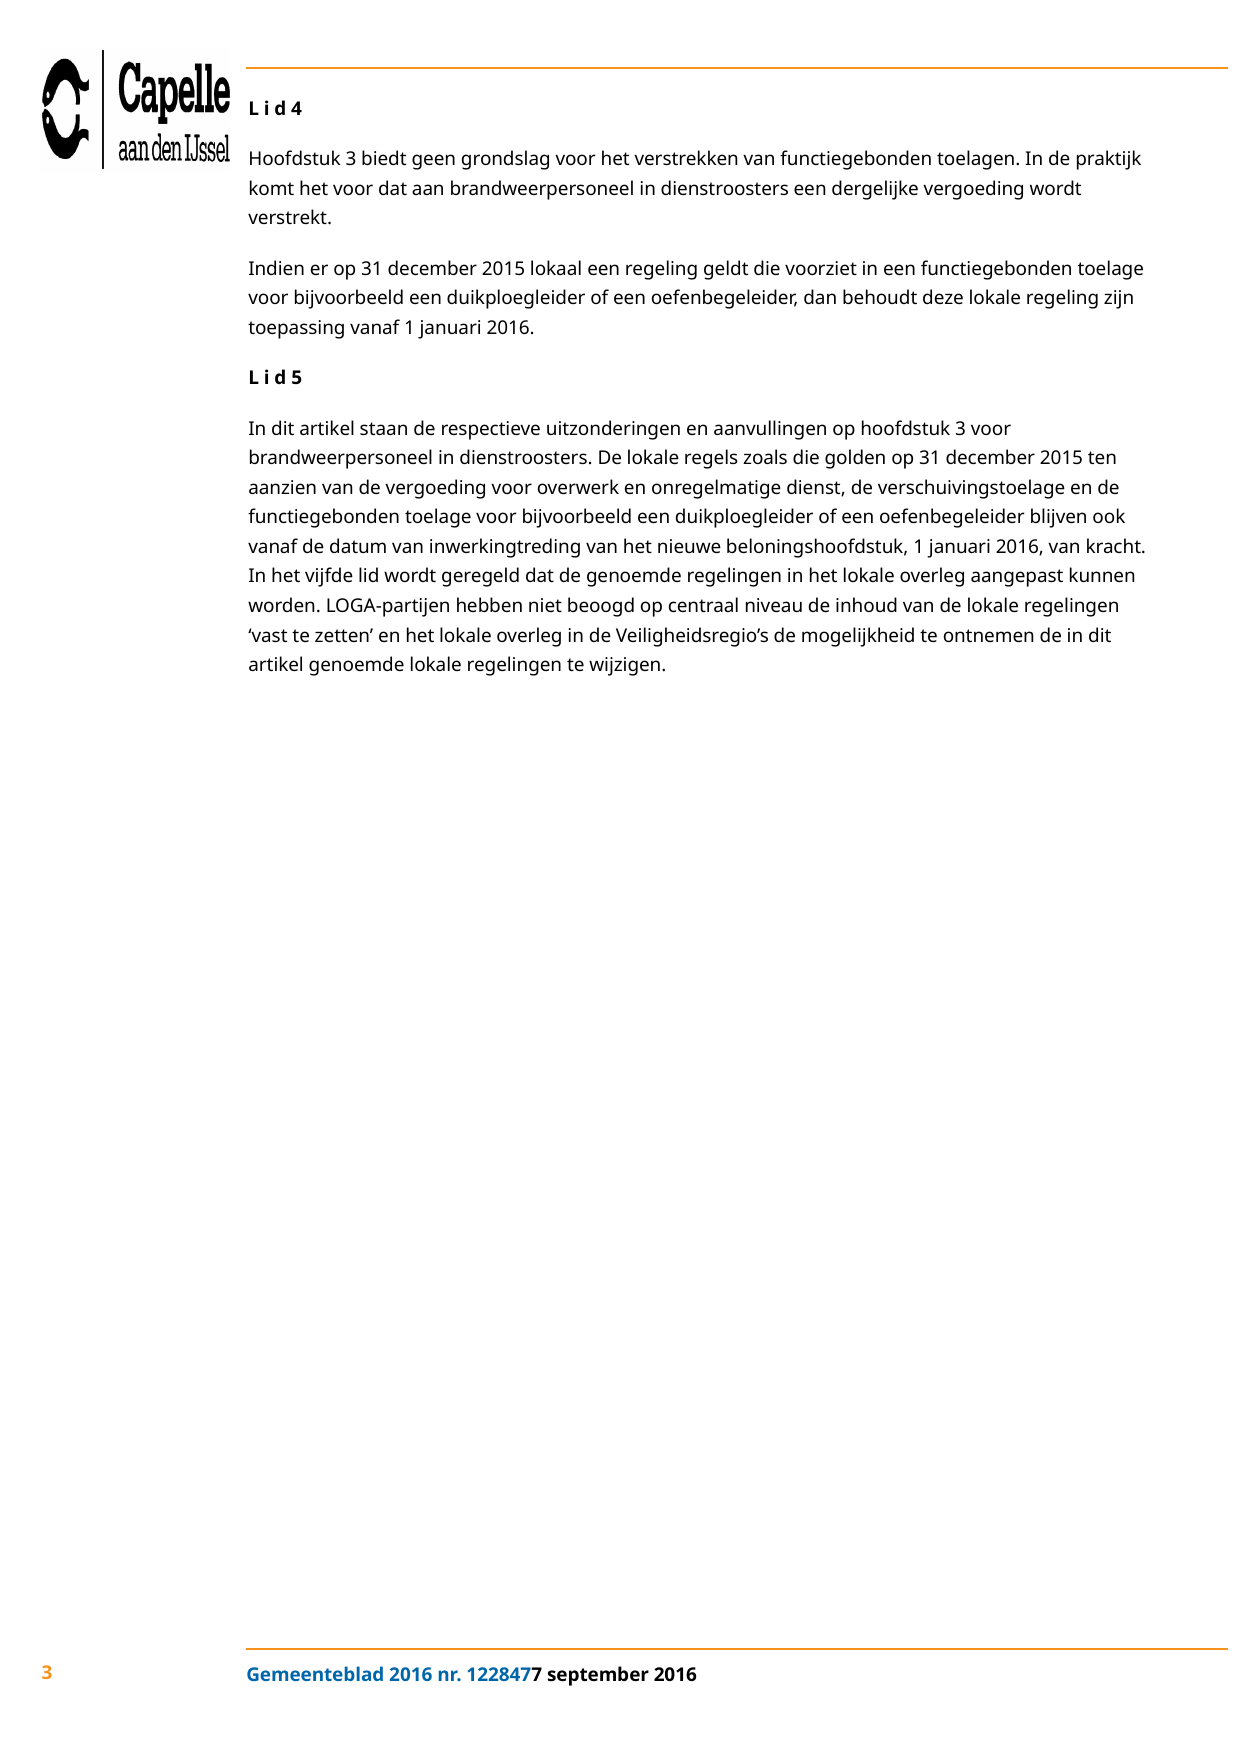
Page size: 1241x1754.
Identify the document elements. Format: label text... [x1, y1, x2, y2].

text In dit artikel staan de respectieve uitzonderingen en aanvullingen op hoofdstuk 3 voor brandweerpersoneel in dienstroosters. De lokale regels zoals die golden op 31 december 2015 ten aanzien van de vergoeding voor overwerk en onregelmatige dienst, de verschuivingstoelage en de functiegebonden toelage voor bijvoorbeeld een duikploegleider of een oefenbegeleider blijven ook vanaf de datum van inwerkingtreding van het nieuwe beloningshoofdstuk, 1 januari 2016, van kracht. In het vijfde lid wordt geregeld dat de genoemde regelingen in het lokale overleg aangepast kunnen worden. LOGA-partijen hebben niet beoogd op centraal niveau de inhoud van de lokale regelingen ‘vast te zetten’ en het lokale overleg in de Veiligheidsregio’s de mogelijkheid te ontnemen de in dit artikel genoemde lokale regelingen te wijzigen. [248, 415, 1152, 677]
text Hoofdstuk 3 biedt geen grondslag voor het verstrekken van functiegebonden toelagen. In de praktijk komt het voor dat aan brandweerpersoneel in dienstroosters een dergelijke vergoeding wordt verstrekt. [248, 145, 1152, 230]
text L i d 4 [248, 95, 1152, 121]
text Indien er op 31 december 2015 lokaal een regeling geldt die voorziet in een functiegebonden toelage voor bijvoorbeeld een duikploegleider of een oefenbegeleider, dan behoudt deze lokale regeling zijn toepassing vanaf 1 januari 2016. [248, 255, 1152, 340]
text L i d 5 [248, 364, 1152, 390]
picture [41, 47, 231, 172]
